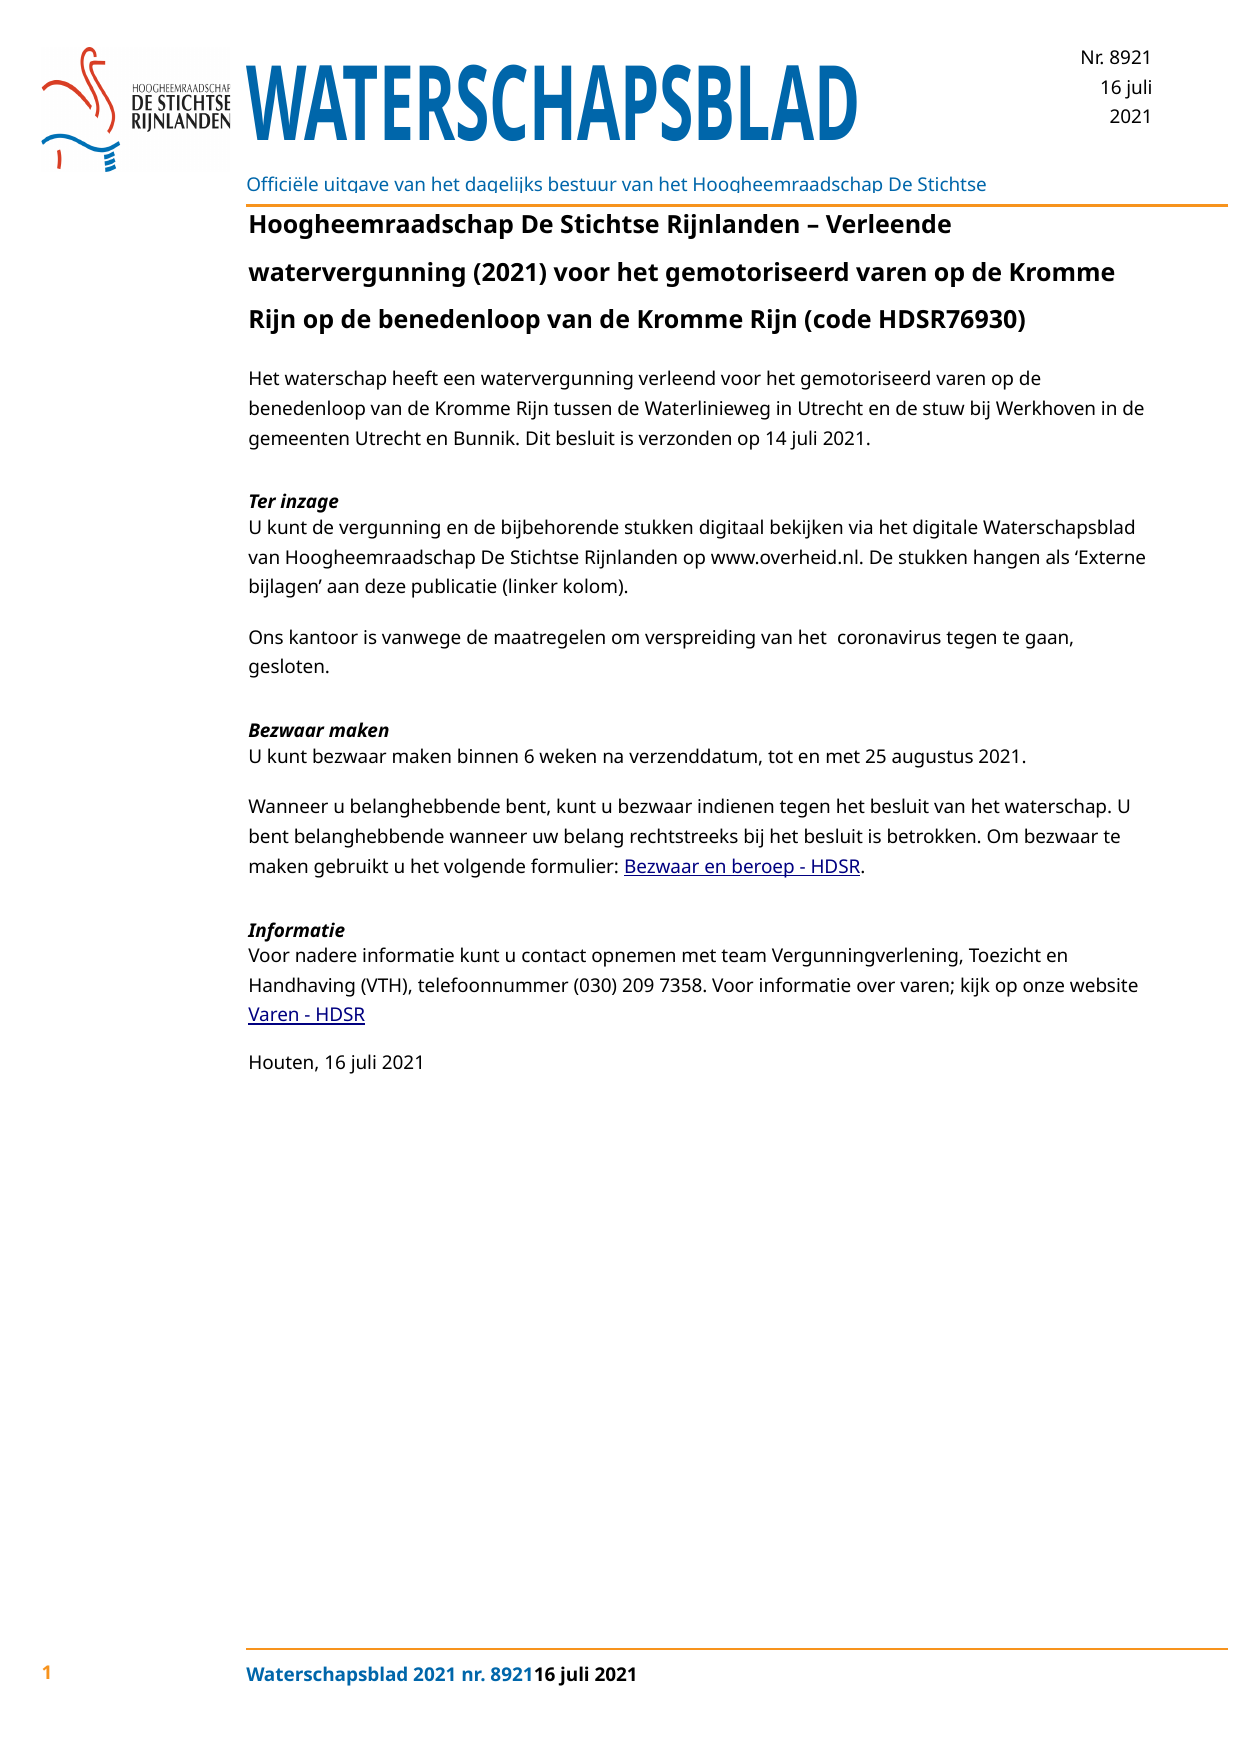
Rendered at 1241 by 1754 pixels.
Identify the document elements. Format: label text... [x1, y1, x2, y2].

text Ter inzage [248, 489, 1152, 514]
text Ons kantoor is vanwege de maatregelen om verspreiding van het coronavirus tegen te gaan, gesloten. [248, 624, 1152, 679]
text Het waterschap heeft een watervergunning verleend voor het gemotoriseerd varen op de benedenloop van de Kromme Rijn tussen de Waterlinieweg in Utrecht en de stuw bij Werkhoven in de gemeenten Utrecht en Bunnik. Dit besluit is verzonden op 14 juli 2021. [248, 366, 1152, 450]
text Bezwaar maken [248, 717, 1152, 743]
text U kunt bezwaar maken binnen 6 weken na verzenddatum, tot en met 25 augustus 2021. [248, 743, 1152, 769]
text Voor nadere informatie kunt u contact opnemen met team Vergunningverlening, Toezicht en Handhaving (VTH), telefoonnummer (030) 209 7358. Voor informatie over varen; kijk op onze website Varen - HDSR [248, 942, 1152, 1027]
text Hoogheemraadschap De Stichtse Rijnlanden – Verleende watervergunning (2021) voor het gemotoriseerd varen op de Kromme Rijn op de benedenloop van de Kromme Rijn (code HDSR76930) [248, 207, 1152, 336]
picture [41, 47, 231, 172]
text U kunt de vergunning en de bijbehorende stukken digitaal bekijken via het digitale Waterschapsblad van Hoogheemraadschap De Stichtse Rijnlanden op www.overheid.nl. De stukken hangen als ‘Externe bijlagen’ aan deze publicatie (linker kolom). [248, 514, 1152, 599]
text Wanneer u belanghebbende bent, kunt u bezwaar indienen tegen het besluit van het waterschap. U bent belanghebbende wanneer uw belang rechtstreeks bij het besluit is betrokken. Om bezwaar te maken gebruikt u het volgende formulier: Bezwaar en beroep - HDSR. [248, 794, 1152, 878]
text Informatie [248, 917, 1152, 942]
text Houten, 16 juli 2021 [248, 1049, 1152, 1075]
